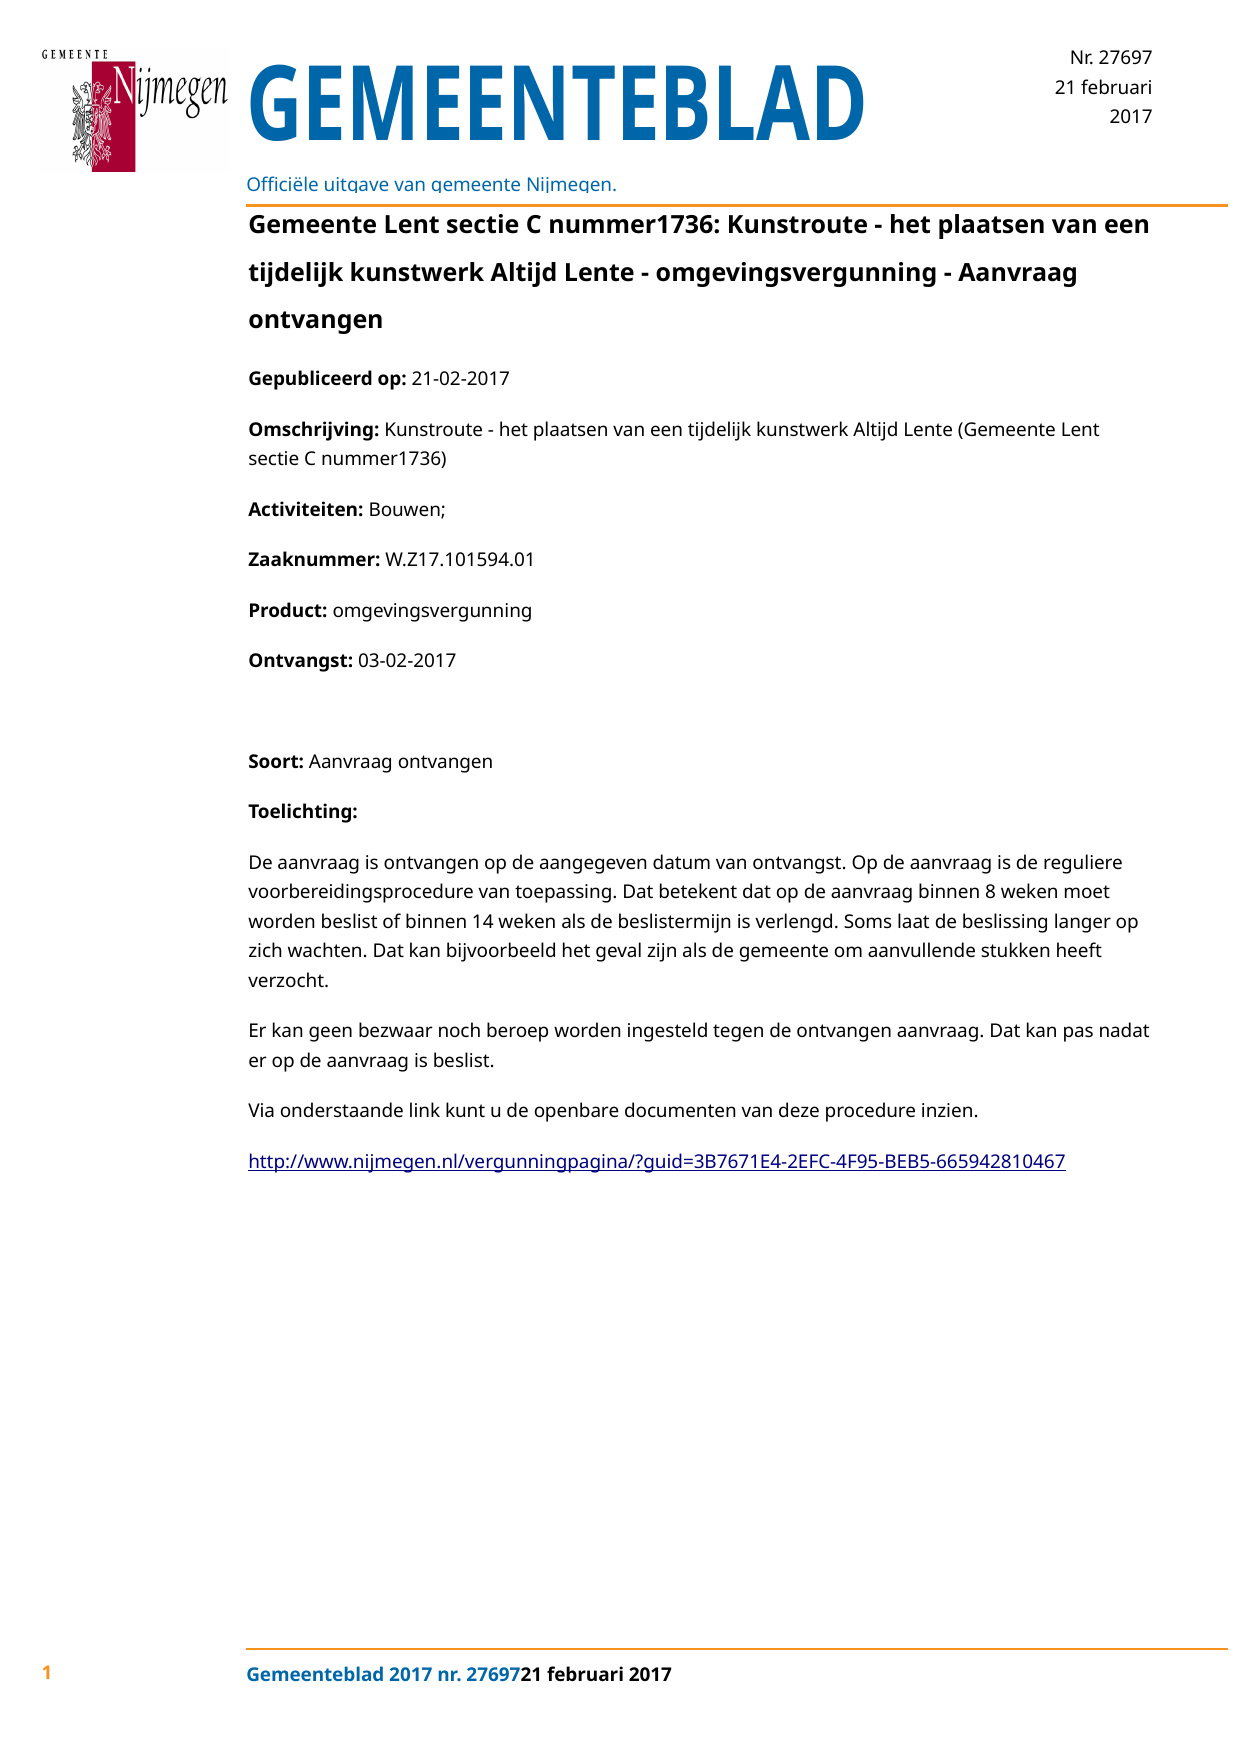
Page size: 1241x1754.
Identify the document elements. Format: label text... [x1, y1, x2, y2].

text Ontvangst: 03-02-2017 [248, 647, 1152, 673]
text De aanvraag is ontvangen op de aangegeven datum van ontvangst. Op de aanvraag is de reguliere voorbereidingsprocedure van toepassing. Dat betekent dat op de aanvraag binnen 8 weken moet worden beslist of binnen 14 weken als de beslistermijn is verlengd. Soms laat de beslissing langer op zich wachten. Dat kan bijvoorbeeld het geval zijn als de gemeente om aanvullende stukken heeft verzocht. [248, 849, 1152, 993]
picture [41, 47, 231, 172]
text Product: omgevingsvergunning [248, 597, 1152, 622]
text Soort: Aanvraag ontvangen [248, 748, 1152, 774]
text Er kan geen bezwaar noch beroep worden ingesteld tegen de ontvangen aanvraag. Dat kan pas nadat er op de aanvraag is beslist. [248, 1018, 1152, 1073]
text Gemeente Lent sectie C nummer1736: Kunstroute - het plaatsen van een tijdelijk kunstwerk Altijd Lente - omgevingsvergunning - Aanvraag ontvangen [248, 207, 1152, 336]
text Omschrijving: Kunstroute - het plaatsen van een tijdelijk kunstwerk Altijd Lente (Gemeente Lent sectie C nummer1736) [248, 416, 1152, 471]
text Zaaknummer: W.Z17.101594.01 [248, 546, 1152, 572]
text http://www.nijmegen.nl/vergunningpagina/?guid=3B7671E4-2EFC-4F95-BEB5-665942810467 [248, 1148, 1152, 1174]
text Toelichting: [248, 798, 1152, 824]
text Gepubliceerd op: 21-02-2017 [248, 366, 1152, 391]
text Via onderstaande link kunt u de openbare documenten van deze procedure inzien. [248, 1098, 1152, 1123]
text Activiteiten: Bouwen; [248, 496, 1152, 522]
